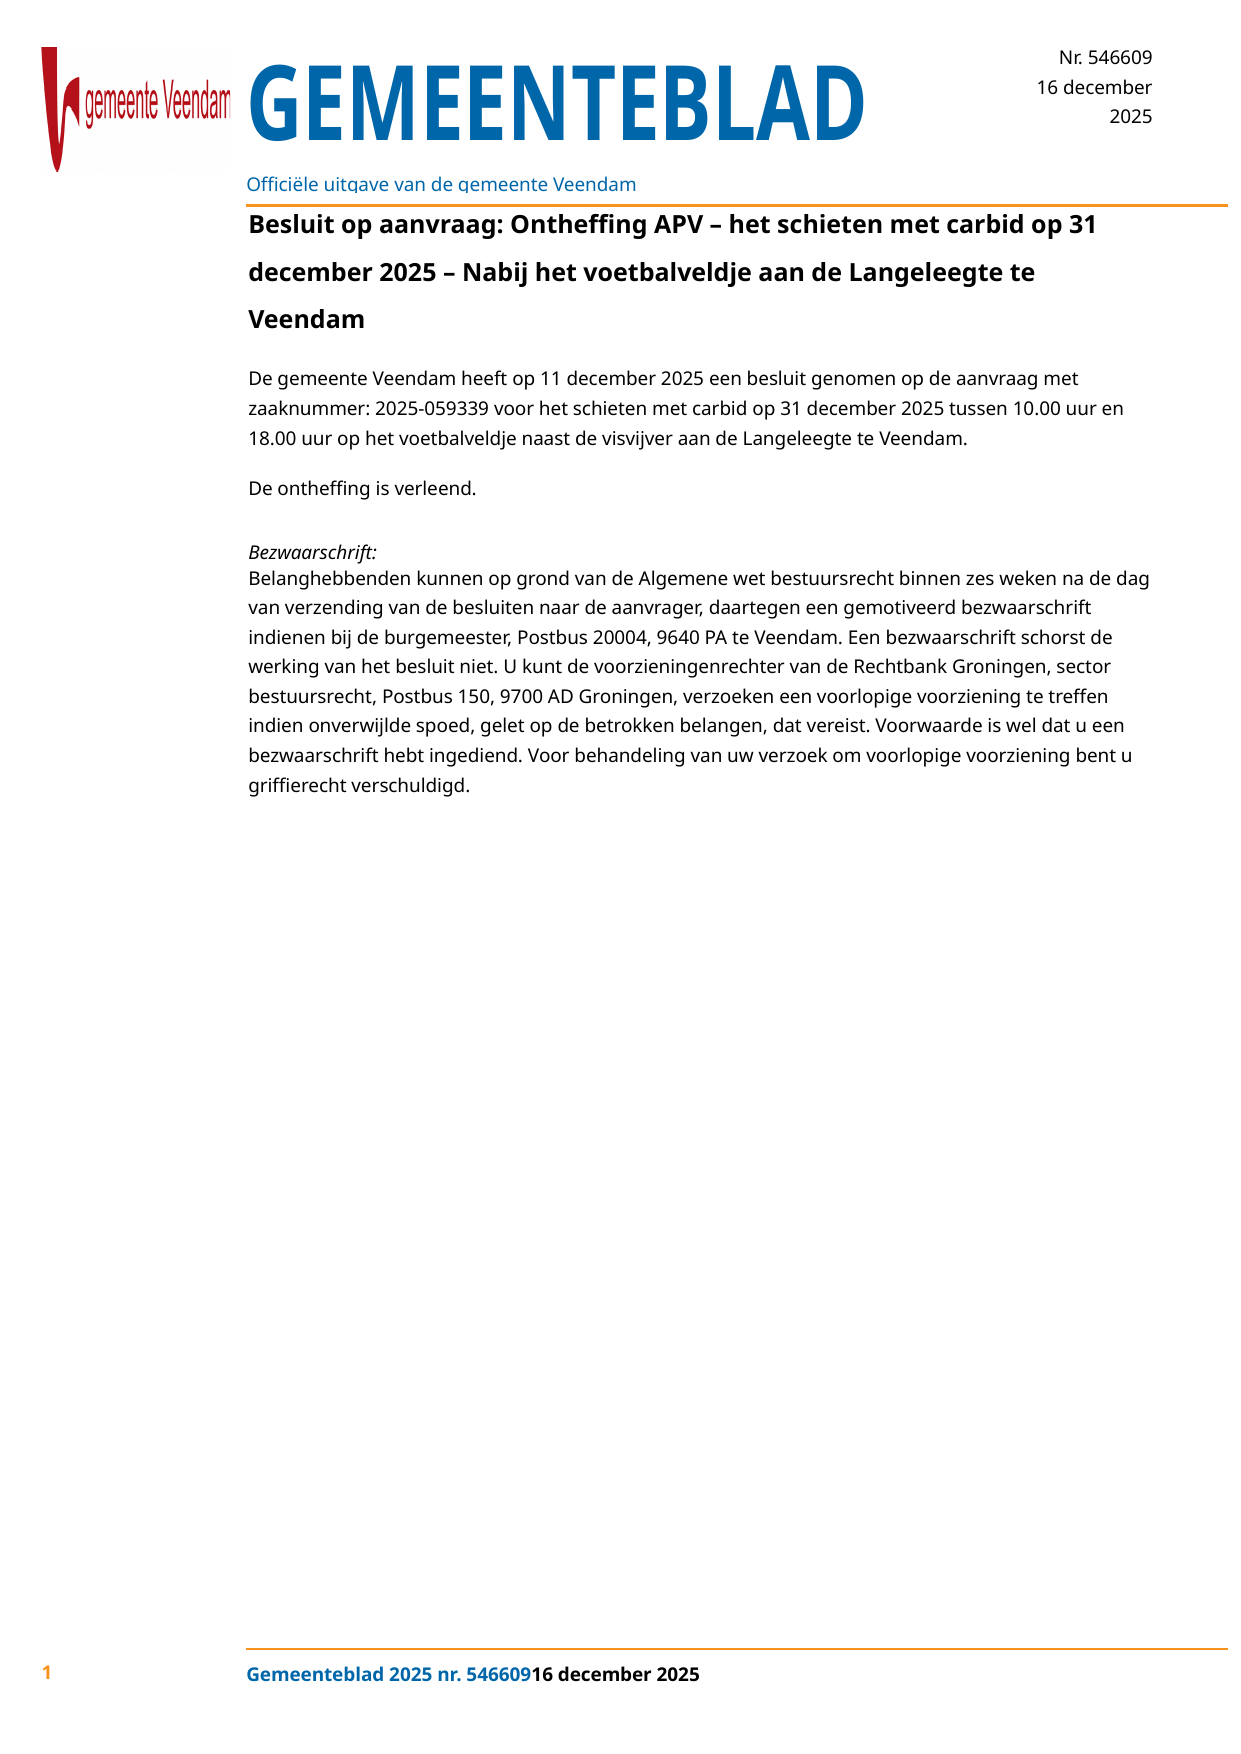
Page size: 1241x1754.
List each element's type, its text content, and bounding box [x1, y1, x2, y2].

text De ontheffing is verleend. [248, 475, 1152, 501]
text De gemeente Veendam heeft op 11 december 2025 een besluit genomen op de aanvraag met zaaknummer: 2025-059339 voor het schieten met carbid op 31 december 2025 tussen 10.00 uur en 18.00 uur op het voetbalveldje naast de visvijver aan de Langeleegte te Veendam. [248, 366, 1152, 450]
picture [41, 47, 231, 172]
text Belanghebbenden kunnen op grond van de Algemene wet bestuursrecht binnen zes weken na de dag van verzending van de besluiten naar de aanvrager, daartegen een gemotiveerd bezwaarschrift indienen bij de burgemeester, Postbus 20004, 9640 PA te Veendam. Een bezwaarschrift schorst de werking van het besluit niet. U kunt de voorzieningenrechter van de Rechtbank Groningen, sector bestuursrecht, Postbus 150, 9700 AD Groningen, verzoeken een voorlopige voorziening te treffen indien onverwijlde spoed, gelet op de betrokken belangen, dat vereist. Voorwaarde is wel dat u een bezwaarschrift hebt ingediend. Voor behandeling van uw verzoek om voorlopige voorziening bent u griffierecht verschuldigd. [248, 565, 1152, 798]
text Besluit op aanvraag: Ontheffing APV – het schieten met carbid op 31 december 2025 – Nabij het voetbalveldje aan de Langeleegte te Veendam [248, 207, 1152, 336]
text Bezwaarschrift: [248, 539, 1152, 565]
